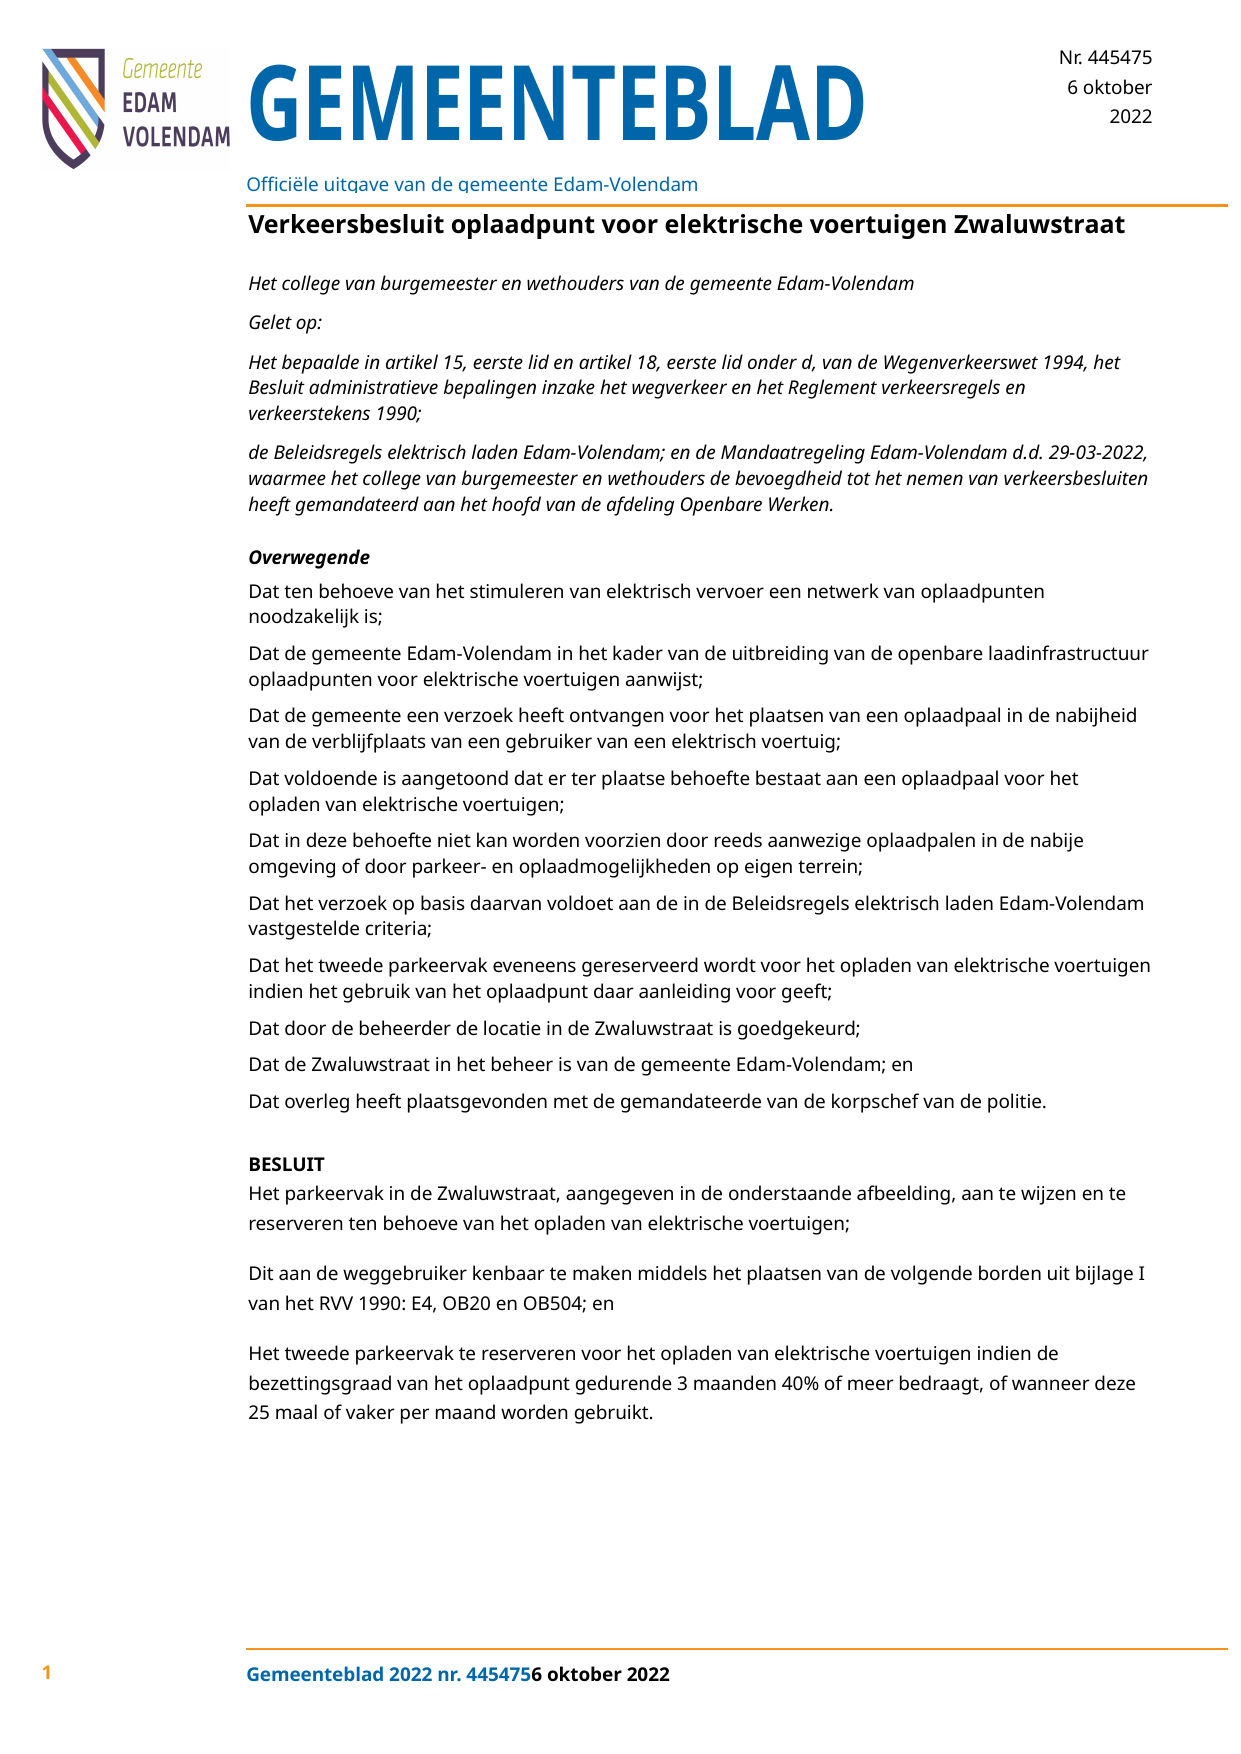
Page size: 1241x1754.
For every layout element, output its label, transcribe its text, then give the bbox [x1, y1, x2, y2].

text Dat de gemeente een verzoek heeft ontvangen voor het plaatsen van een oplaadpaal in de nabijheid van de verblijfplaats van een gebruiker van een elektrisch voertuig; [248, 703, 1152, 754]
text de Beleidsregels elektrisch laden Edam-Volendam; en de Mandaatregeling Edam-Volendam d.d. 29-03-2022, waarmee het college van burgemeester en wethouders de bevoegdheid tot het nemen van verkeersbesluiten heeft gemandateerd aan het hoofd van de afdeling Openbare Werken. [248, 439, 1152, 517]
picture [41, 47, 231, 172]
text Dat het tweede parkeervak eveneens gereserveerd wordt voor het opladen van elektrische voertuigen indien het gebruik van het oplaadpunt daar aanleiding voor geeft; [248, 952, 1152, 1004]
text Verkeersbesluit oplaadpunt voor elektrische voertuigen Zwaluwstraat [248, 207, 1152, 241]
text BESLUIT [248, 1151, 1152, 1176]
text Dat door de beheerder de locatie in de Zwaluwstraat is goedgekeurd; [248, 1015, 1152, 1040]
text Dat ten behoeve van het stimuleren van elektrisch vervoer een netwerk van oplaadpunten noodzakelijk is; [248, 578, 1152, 629]
text Dit aan de weggebruiker kenbaar te maken middels het plaatsen van de volgende borden uit bijlage I van het RVV 1990: E4, OB20 en OB504; en [248, 1260, 1152, 1316]
text Dat in deze behoefte niet kan worden voorzien door reeds aanwezige oplaadpalen in de nabije omgeving of door parkeer- en oplaadmogelijkheden op eigen terrein; [248, 827, 1152, 879]
text Dat voldoende is aangetoond dat er ter plaatse behoefte bestaat aan een oplaadpaal voor het opladen van elektrische voertuigen; [248, 765, 1152, 817]
text Dat de gemeente Edam-Volendam in het kader van de uitbreiding van de openbare laadinfrastructuur oplaadpunten voor elektrische voertuigen aanwijst; [248, 640, 1152, 692]
text Het tweede parkeervak te reserveren voor het opladen van elektrische voertuigen indien de bezettingsgraad van het oplaadpunt gedurende 3 maanden 40% of meer bedraagt, of wanneer deze 25 maal of vaker per maand worden gebruikt. [248, 1340, 1152, 1425]
text Dat overleg heeft plaatsgevonden met de gemandateerde van de korpschef van de politie. [248, 1088, 1152, 1114]
text Gelet op: [248, 309, 1152, 335]
text Het parkeervak in de Zwaluwstraat, aangegeven in de onderstaande afbeelding, aan te wijzen en te reserveren ten behoeve van het opladen van elektrische voertuigen; [248, 1180, 1152, 1236]
text Dat het verzoek op basis daarvan voldoet aan de in de Beleidsregels elektrisch laden Edam-Volendam vastgestelde criteria; [248, 890, 1152, 941]
text Het bepaalde in artikel 15, eerste lid en artikel 18, eerste lid onder d, van de Wegenverkeerswet 1994, het Besluit administratieve bepalingen inzake het wegverkeer en het Reglement verkeersregels en verkeerstekens 1990; [248, 349, 1152, 426]
text Overwegende [248, 544, 1152, 569]
text Dat de Zwaluwstraat in het beheer is van de gemeente Edam-Volendam; en [248, 1051, 1152, 1077]
text Het college van burgemeester en wethouders van de gemeente Edam-Volendam [248, 270, 1152, 296]
